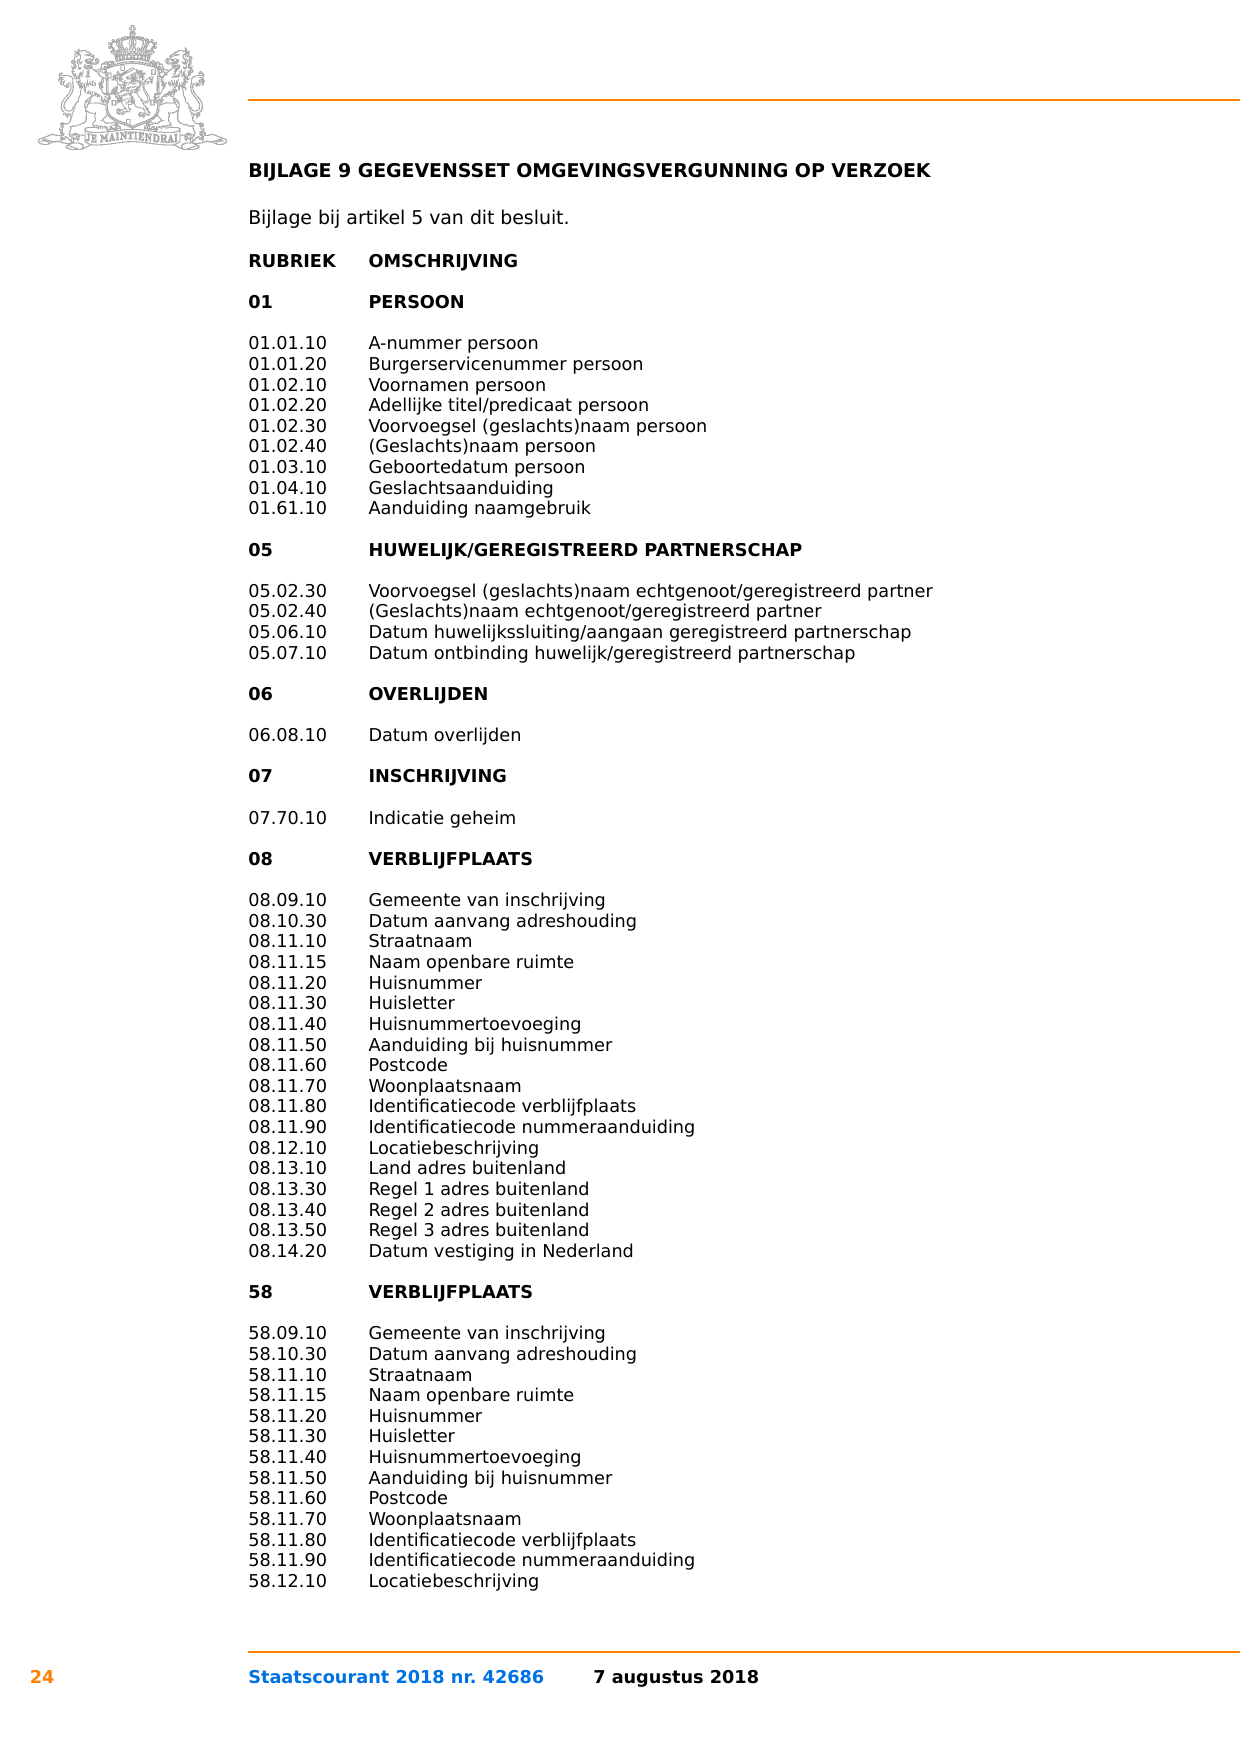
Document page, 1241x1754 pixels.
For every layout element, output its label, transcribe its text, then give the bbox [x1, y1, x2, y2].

table_cell [363, 828, 1163, 849]
table_cell Huisnummer [363, 1406, 1163, 1426]
table_cell 08.11.10 [248, 931, 362, 952]
table_cell 58.11.50 [248, 1468, 362, 1488]
table_cell [248, 746, 362, 766]
table_cell 01.61.10 [248, 498, 362, 519]
table_cell 07 [248, 766, 362, 787]
table_cell (Geslachts)naam persoon [363, 436, 1163, 457]
table_cell 08.13.40 [248, 1200, 362, 1220]
table_cell 01.01.20 [248, 354, 362, 374]
picture [38, 25, 227, 150]
table_cell Burgerservicenummer persoon [363, 354, 1163, 374]
table_cell 58.10.30 [248, 1344, 362, 1364]
table_cell Voorvoegsel (geslachts)naam persoon [363, 416, 1163, 436]
table_cell Huisnummertoevoeging [363, 1014, 1163, 1034]
table_cell Straatnaam [363, 1365, 1163, 1385]
table_cell Aanduiding bij huisnummer [363, 1035, 1163, 1055]
table_cell Straatnaam [363, 931, 1163, 952]
table_cell 08.11.80 [248, 1096, 362, 1117]
table_cell Voorvoegsel (geslachts)naam echtgenoot/geregistreerd partner [363, 581, 1163, 601]
table_cell [248, 560, 362, 581]
table_cell Regel 1 adres buitenland [363, 1179, 1163, 1199]
table_cell 58.11.90 [248, 1550, 362, 1571]
table_cell Huisnummer [363, 973, 1163, 993]
table_cell Locatiebeschrijving [363, 1571, 1163, 1591]
table_cell Huisletter [363, 993, 1163, 1014]
table_cell Indicatie geheim [363, 808, 1163, 828]
table_cell Gemeente van inschrijving [363, 1323, 1163, 1344]
table_cell [248, 271, 362, 292]
table_cell 08.11.15 [248, 952, 362, 973]
table_cell 05.07.10 [248, 643, 362, 663]
table_cell INSCHRIJVING [363, 766, 1163, 787]
subtitle BIJLAGE 9 GEGEVENSSET OMGEVINGSVERGUNNING OP VERZOEK [248, 160, 1163, 182]
table_cell [363, 746, 1163, 766]
table_cell 08.10.30 [248, 911, 362, 931]
table_cell 08 [248, 849, 362, 869]
table_cell [363, 1261, 1163, 1282]
table_cell 01 [248, 292, 362, 313]
table_cell Naam openbare ruimte [363, 952, 1163, 973]
table_cell (Geslachts)naam echtgenoot/geregistreerd partner [363, 601, 1163, 622]
table_cell [363, 663, 1163, 684]
table_cell PERSOON [363, 292, 1163, 313]
table_header OMSCHRIJVING [363, 251, 1163, 271]
table_cell 08.13.50 [248, 1220, 362, 1241]
table_cell [363, 560, 1163, 581]
table_cell Geboortedatum persoon [363, 457, 1163, 478]
table_cell VERBLIJFPLAATS [363, 1282, 1163, 1303]
table_cell [248, 828, 362, 849]
table_cell 58.09.10 [248, 1323, 362, 1344]
table_cell [248, 870, 362, 890]
table_cell Huisnummertoevoeging [363, 1447, 1163, 1468]
table_cell 01.02.20 [248, 395, 362, 416]
table_cell Aanduiding naamgebruik [363, 498, 1163, 519]
table_cell Land adres buitenland [363, 1158, 1163, 1179]
table_cell 58.11.30 [248, 1426, 362, 1447]
table_cell 08.13.10 [248, 1158, 362, 1179]
table_cell 08.13.30 [248, 1179, 362, 1199]
table_cell OVERLIJDEN [363, 684, 1163, 704]
table_cell [248, 519, 362, 539]
table_cell Datum overlijden [363, 725, 1163, 746]
table_cell Regel 3 adres buitenland [363, 1220, 1163, 1241]
table_cell [363, 705, 1163, 725]
table_cell 05.02.40 [248, 601, 362, 622]
table_cell [363, 870, 1163, 890]
table_cell [363, 787, 1163, 808]
table_cell [363, 1303, 1163, 1323]
table_cell [248, 1261, 362, 1282]
table_cell Postcode [363, 1055, 1163, 1076]
table_cell Datum aanvang adreshouding [363, 911, 1163, 931]
table_cell 08.11.70 [248, 1076, 362, 1096]
table_cell A-nummer persoon [363, 333, 1163, 354]
table_cell 05.02.30 [248, 581, 362, 601]
table_cell Datum vestiging in Nederland [363, 1241, 1163, 1261]
table_cell Identificatiecode verblijfplaats [363, 1096, 1163, 1117]
table_cell Datum huwelijkssluiting/aangaan geregistreerd partnerschap [363, 622, 1163, 643]
table_cell Woonplaatsnaam [363, 1509, 1163, 1529]
table_cell Aanduiding bij huisnummer [363, 1468, 1163, 1488]
table_cell Identificatiecode nummeraanduiding [363, 1550, 1163, 1571]
table_cell 58.11.40 [248, 1447, 362, 1468]
table_cell HUWELIJK/GEREGISTREERD PARTNERSCHAP [363, 540, 1163, 560]
table_cell Identificatiecode nummeraanduiding [363, 1117, 1163, 1138]
table_cell [363, 313, 1163, 333]
table_cell 01.04.10 [248, 478, 362, 498]
table_cell Voornamen persoon [363, 375, 1163, 395]
table_cell 58.11.15 [248, 1385, 362, 1406]
table_cell 05 [248, 540, 362, 560]
text Bijlage bij artikel 5 van dit besluit. [248, 207, 1163, 229]
table_cell Geslachtsaanduiding [363, 478, 1163, 498]
table_cell 08.12.10 [248, 1138, 362, 1158]
table_cell 08.09.10 [248, 890, 362, 911]
table_cell [248, 663, 362, 684]
table_cell [248, 787, 362, 808]
table_cell 58.11.20 [248, 1406, 362, 1426]
table_cell Naam openbare ruimte [363, 1385, 1163, 1406]
table_cell [248, 705, 362, 725]
table_cell 58.11.80 [248, 1530, 362, 1550]
table_cell 06 [248, 684, 362, 704]
table_cell 06.08.10 [248, 725, 362, 746]
table_cell [248, 313, 362, 333]
table_cell 08.14.20 [248, 1241, 362, 1261]
table_cell 08.11.90 [248, 1117, 362, 1138]
table_cell Huisletter [363, 1426, 1163, 1447]
table_cell 07.70.10 [248, 808, 362, 828]
table_cell 05.06.10 [248, 622, 362, 643]
table_cell 08.11.40 [248, 1014, 362, 1034]
table_cell Locatiebeschrijving [363, 1138, 1163, 1158]
table_cell 08.11.50 [248, 1035, 362, 1055]
table_cell 58.11.60 [248, 1488, 362, 1509]
table_cell 58 [248, 1282, 362, 1303]
table_cell 08.11.20 [248, 973, 362, 993]
table_cell 01.03.10 [248, 457, 362, 478]
table_cell Datum aanvang adreshouding [363, 1344, 1163, 1364]
table_cell [363, 271, 1163, 292]
table_cell Identificatiecode verblijfplaats [363, 1530, 1163, 1550]
table_cell Gemeente van inschrijving [363, 890, 1163, 911]
table_cell 01.01.10 [248, 333, 362, 354]
table_header RUBRIEK [248, 251, 362, 271]
table_cell 58.12.10 [248, 1571, 362, 1591]
table_cell Adellijke titel/predicaat persoon [363, 395, 1163, 416]
table_cell VERBLIJFPLAATS [363, 849, 1163, 869]
table_cell 08.11.60 [248, 1055, 362, 1076]
table_cell [363, 519, 1163, 539]
table_cell 01.02.10 [248, 375, 362, 395]
table_cell Woonplaatsnaam [363, 1076, 1163, 1096]
table_cell 58.11.70 [248, 1509, 362, 1529]
table_cell [248, 1303, 362, 1323]
table_cell 01.02.30 [248, 416, 362, 436]
table_cell 01.02.40 [248, 436, 362, 457]
table_cell Datum ontbinding huwelijk/geregistreerd partnerschap [363, 643, 1163, 663]
table_cell Regel 2 adres buitenland [363, 1200, 1163, 1220]
table_cell 58.11.10 [248, 1365, 362, 1385]
table_cell 08.11.30 [248, 993, 362, 1014]
table_cell Postcode [363, 1488, 1163, 1509]
